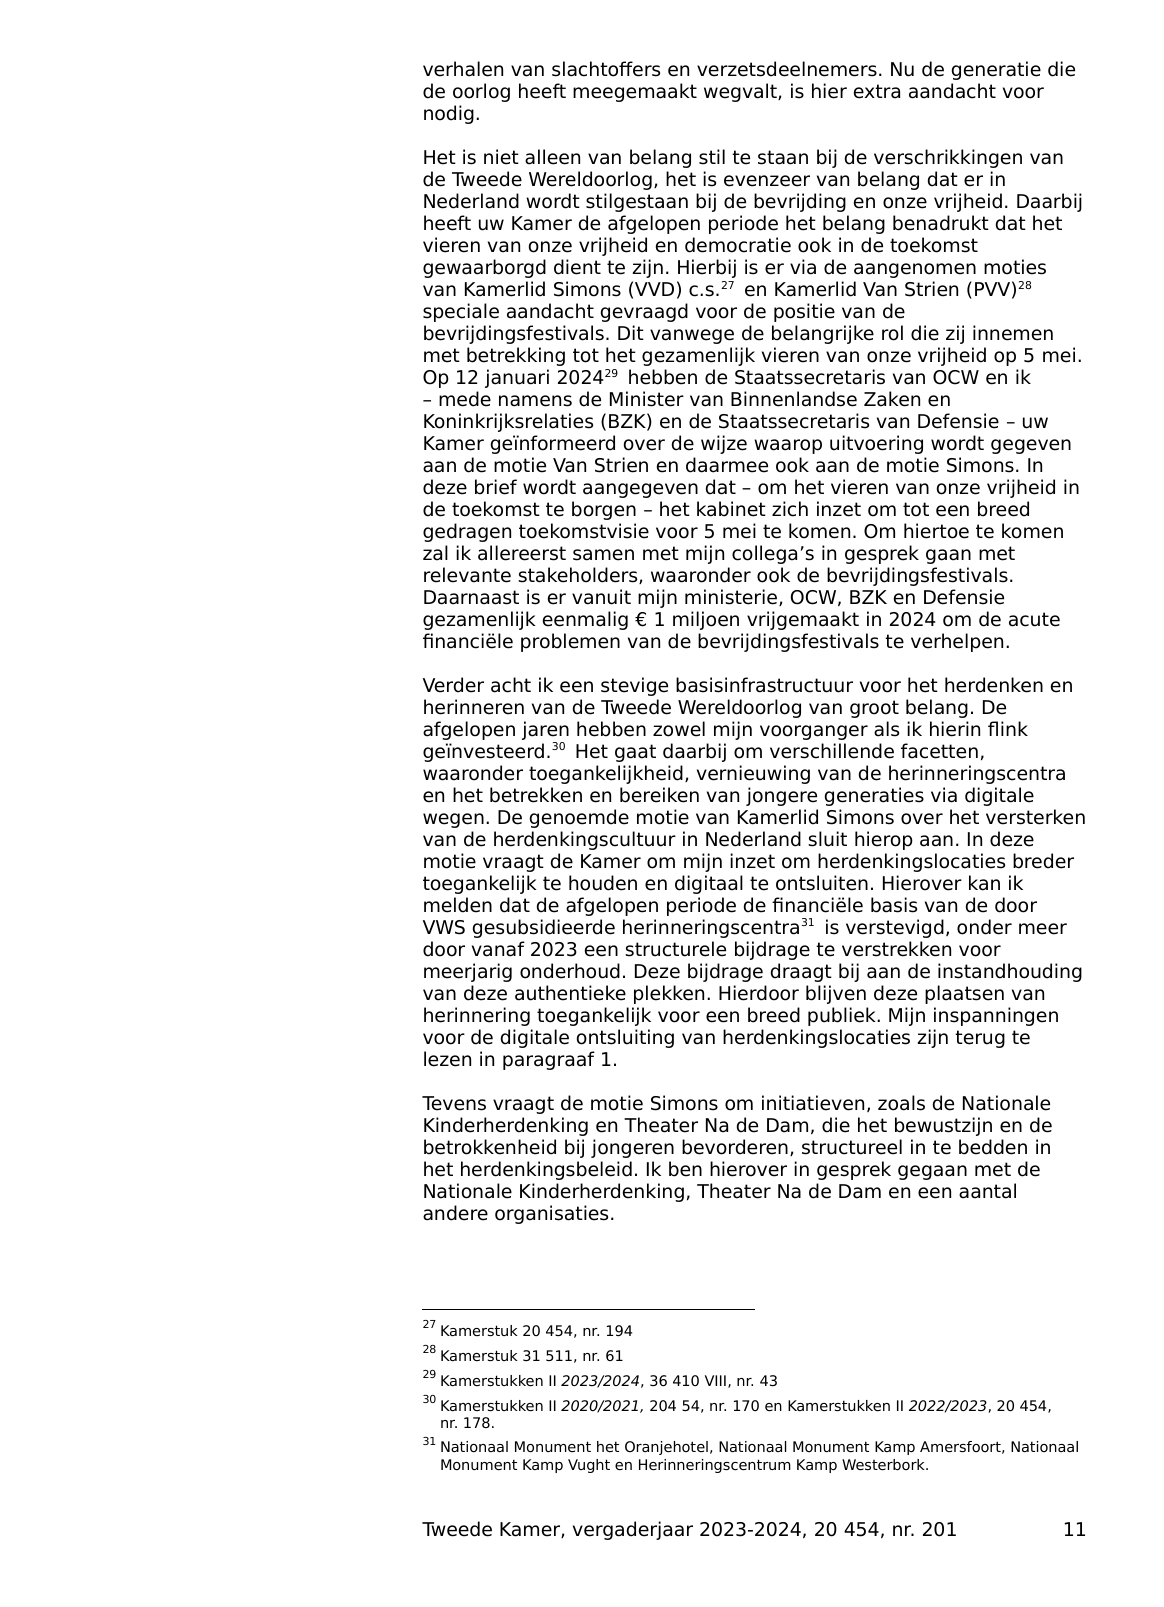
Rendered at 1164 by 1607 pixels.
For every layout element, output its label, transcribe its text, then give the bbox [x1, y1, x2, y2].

text Tevens vraagt de motie Simons om initiatieven, zoals de Nationale Kinderherdenking en Theater Na de Dam, die het bewustzijn en de betrokkenheid bij jongeren bevorderen, structureel in te bedden in het herdenkingsbeleid. Ik ben hierover in gesprek gegaan met de Nationale Kinderherdenking, Theater Na de Dam en een aantal andere organisaties. [422, 1093, 1087, 1224]
text Kamerstukken II 2023/2024, 36 410 VIII, nr. 43 [422, 1368, 1087, 1391]
text Het is niet alleen van belang stil te staan bij de verschrikkingen van de Tweede Wereldoorlog, het is evenzeer van belang dat er in Nederland wordt stilgestaan bij de bevrijding en onze vrijheid. Daarbij heeft uw Kamer de afgelopen periode het belang benadrukt dat het vieren van onze vrijheid en democratie ook in de toekomst gewaarborgd dient te zijn. Hierbij is er via de aangenomen moties van Kamerlid Simons (VVD) c.s. en Kamerlid Van Strien (PVV) speciale aandacht gevraagd voor de positie van de bevrijdingsfestivals. Dit vanwege de belangrijke rol die zij innemen met betrekking tot het gezamenlijk vieren van onze vrijheid op 5 mei. Op 12 januari 2024 hebben de Staatssecretaris van OCW en ik – mede namens de Minister van Binnenlandse Zaken en Koninkrijksrelaties (BZK) en de Staatssecretaris van Defensie – uw Kamer geïnformeerd over de wijze waarop uitvoering wordt gegeven aan de motie Van Strien en daarmee ook aan de motie Simons. In deze brief wordt aangegeven dat – om het vieren van onze vrijheid in de toekomst te borgen – het kabinet zich inzet om tot een breed gedragen toekomstvisie voor 5 mei te komen. Om hiertoe te komen zal ik allereerst samen met mijn collega’s in gesprek gaan met relevante stakeholders, waaronder ook de bevrijdingsfestivals. Daarnaast is er vanuit mijn ministerie, OCW, BZK en Defensie gezamenlijk eenmalig € 1 miljoen vrijgemaakt in 2024 om de acute financiële problemen van de bevrijdingsfestivals te verhelpen. [422, 147, 1087, 653]
text verhalen van slachtoffers en verzetsdeelnemers. Nu de generatie die de oorlog heeft meegemaakt wegvalt, is hier extra aandacht voor nodig. [422, 59, 1087, 125]
text Nationaal Monument het Oranjehotel, Nationaal Monument Kamp Amersfoort, Nationaal Monument Kamp Vught en Herinneringscentrum Kamp Westerbork. [422, 1435, 1087, 1474]
text Kamerstuk 20 454, nr. 194 [422, 1318, 1087, 1341]
text Kamerstuk 31 511, nr. 61 [422, 1343, 1087, 1366]
text Verder acht ik een stevige basisinfrastructuur voor het herdenken en herinneren van de Tweede Wereldoorlog van groot belang. De afgelopen jaren hebben zowel mijn voorganger als ik hierin flink geïnvesteerd. Het gaat daarbij om verschillende facetten, waaronder toegankelijkheid, vernieuwing van de herinneringscentra en het betrekken en bereiken van jongere generaties via digitale wegen. De genoemde motie van Kamerlid Simons over het versterken van de herdenkingscultuur in Nederland sluit hierop aan. In deze motie vraagt de Kamer om mijn inzet om herdenkingslocaties breder toegankelijk te houden en digitaal te ontsluiten. Hierover kan ik melden dat de afgelopen periode de financiële basis van de door VWS gesubsidieerde herinneringscentra is verstevigd, onder meer door vanaf 2023 een structurele bijdrage te verstrekken voor meerjarig onderhoud. Deze bijdrage draagt bij aan de instandhouding van deze authentieke plekken. Hierdoor blijven deze plaatsen van herinnering toegankelijk voor een breed publiek. Mijn inspanningen voor de digitale ontsluiting van herdenkingslocaties zijn terug te lezen in paragraaf 1. [422, 675, 1087, 1071]
text Kamerstukken II 2020/2021, 204 54, nr. 170 en Kamerstukken II 2022/2023, 20 454, nr. 178. [422, 1393, 1087, 1432]
